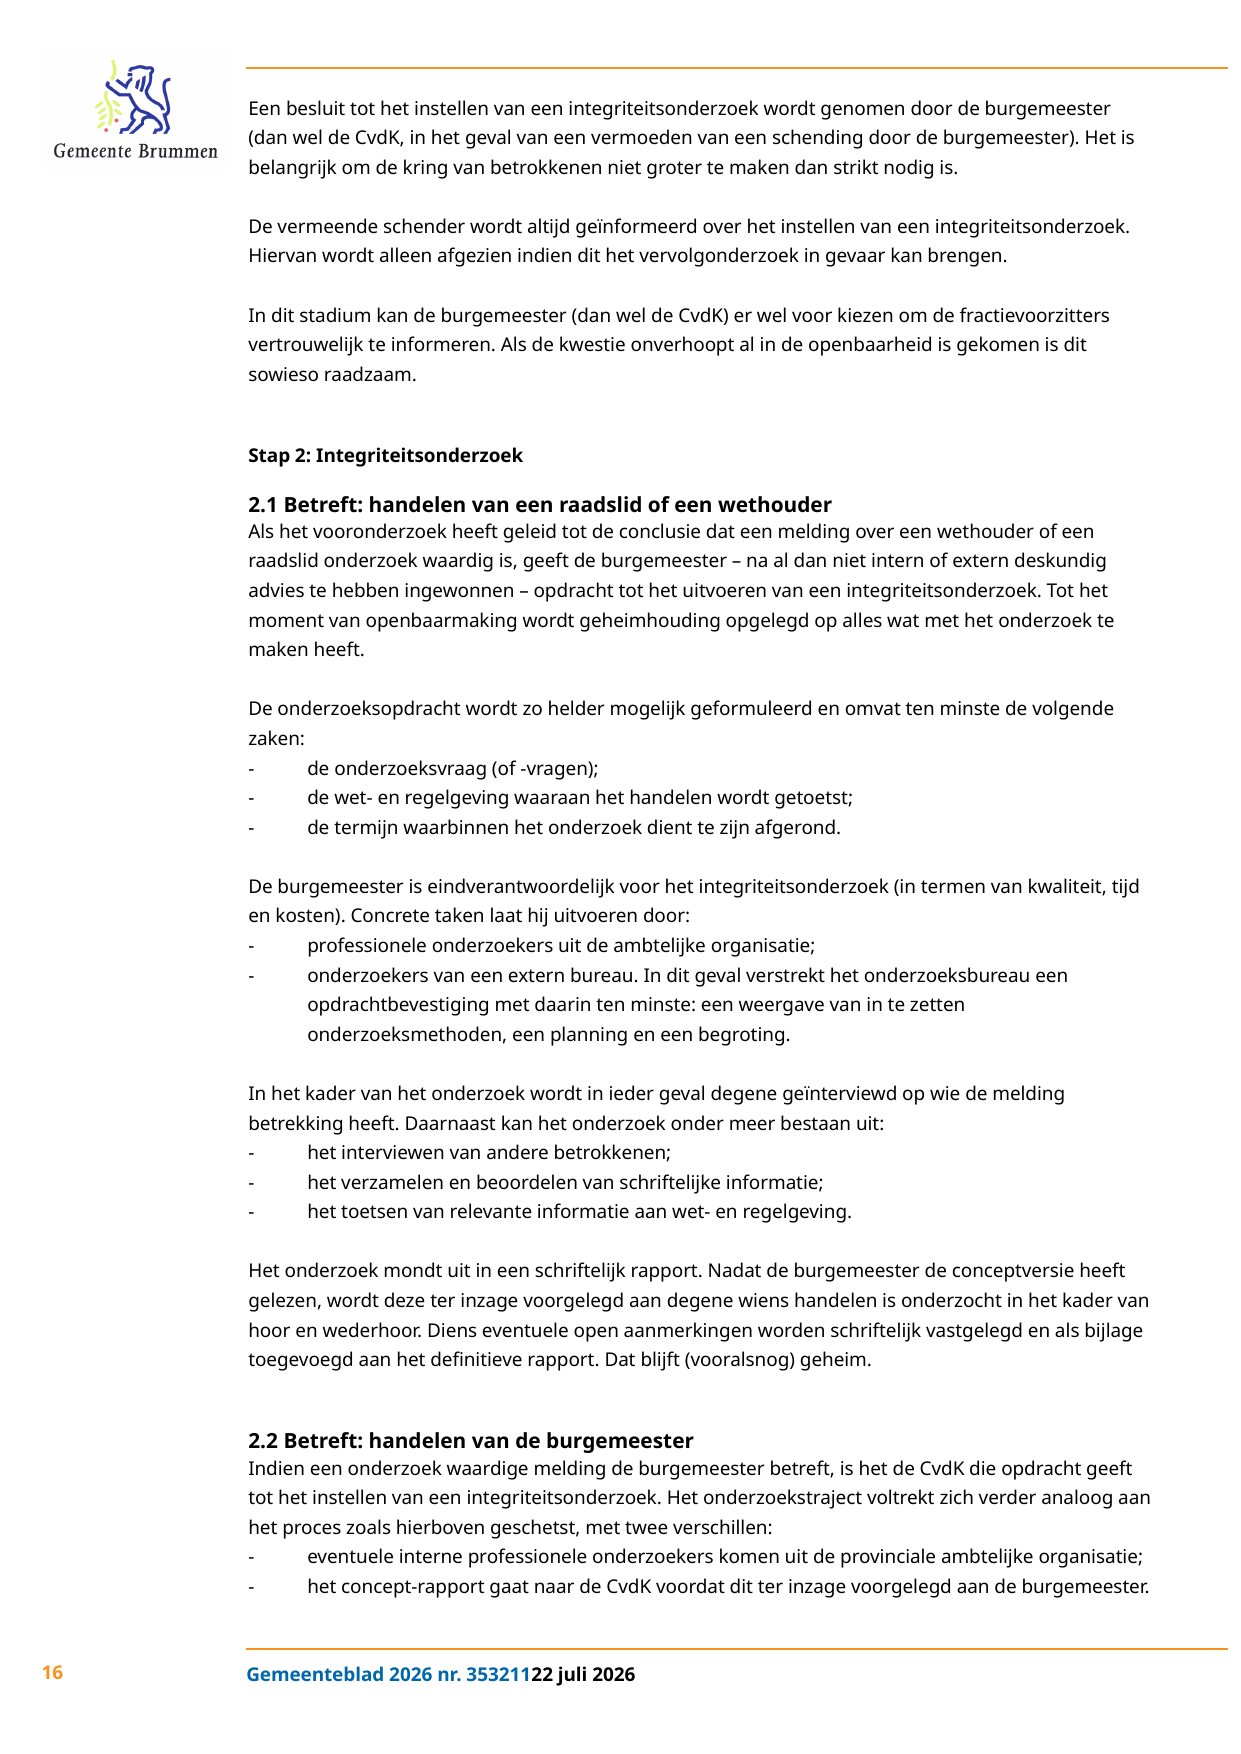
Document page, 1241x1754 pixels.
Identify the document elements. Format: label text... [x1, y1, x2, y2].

list eventuele interne professionele onderzoekers komen uit de provinciale ambtelijke organisatie; [248, 1544, 1152, 1569]
text Stap 2: Integriteitsonderzoek [248, 440, 1152, 469]
text 2.2 Betreft: handelen van de burgemeester [248, 1426, 1152, 1455]
list het concept-rapport gaat naar de CvdK voordat dit ter inzage voorgelegd aan de burgemeester. [248, 1573, 1152, 1599]
list professionele onderzoekers uit de ambtelijke organisatie; [248, 932, 1152, 958]
list de onderzoeksvraag (of -vragen); [248, 755, 1152, 781]
list het toetsen van relevante informatie aan wet- en regelgeving. [248, 1198, 1152, 1224]
picture [41, 47, 231, 172]
list de termijn waarbinnen het onderzoek dient te zijn afgerond. [248, 814, 1152, 840]
table_header Een besluit tot het instellen van een integriteitsonderzoek wordt genomen door de burgemeester (dan wel de CvdK, in het geval van een vermoeden van een schending door de burgemeester). Het is belangrijk om de kring van betrokkenen niet groter te maken dan strikt nodig is. De vermeende schender wordt altijd geïnformeerd over het instellen van een integriteitsonderzoek. Hiervan wordt alleen afgezien indien dit het vervolgonderzoek in gevaar kan brengen. In dit stadium kan de burgemeester (dan wel de CvdK) er wel voor kiezen om de fractievoorzitters vertrouwelijk te informeren. Als de kwestie onverhoopt al in de openbaarheid is gekomen is dit sowieso raadzaam. [248, 95, 1152, 387]
text Het onderzoek mondt uit in een schriftelijk rapport. Nadat de burgemeester de conceptversie heeft gelezen, wordt deze ter inzage voorgelegd aan degene wiens handelen is onderzocht in het kader van hoor en wederhoor. Diens eventuele open aanmerkingen worden schriftelijk vastgelegd en als bijlage toegevoegd aan het definitieve rapport. Dat blijft (vooralsnog) geheim. [248, 1258, 1152, 1372]
text De onderzoeksopdracht wordt zo helder mogelijk geformuleerd en omvat ten minste de volgende zaken: [248, 696, 1152, 751]
text In het kader van het onderzoek wordt in ieder geval degene geïnterviewd op wie de melding betrekking heeft. Daarnaast kan het onderzoek onder meer bestaan uit: [248, 1080, 1152, 1136]
text 2.1 Betreft: handelen van een raadslid of een wethouder [248, 490, 1152, 518]
text Indien een onderzoek waardige melding de burgemeester betreft, is het de CvdK die opdracht geeft tot het instellen van een integriteitsonderzoek. Het onderzoekstraject voltrekt zich verder analoog aan het proces zoals hierboven geschetst, met twee verschillen: [248, 1455, 1152, 1540]
list de wet- en regelgeving waaraan het handelen wordt getoetst; [248, 784, 1152, 810]
text De burgemeester is eindverantwoordelijk voor het integriteitsonderzoek (in termen van kwaliteit, tijd en kosten). Concrete taken laat hij uitvoeren door: [248, 873, 1152, 928]
list het interviewen van andere betrokkenen; [248, 1139, 1152, 1165]
list het verzamelen en beoordelen van schriftelijke informatie; [248, 1169, 1152, 1195]
text Als het vooronderzoek heeft geleid tot de conclusie dat een melding over een wethouder of een raadslid onderzoek waardig is, geeft de burgemeester – na al dan niet intern of extern deskundig advies te hebben ingewonnen – opdracht tot het uitvoeren van een integriteitsonderzoek. Tot het moment van openbaarmaking wordt geheimhouding opgelegd op alles wat met het onderzoek te maken heeft. [248, 518, 1152, 662]
list onderzoekers van een extern bureau. In dit geval verstrekt het onderzoeksbureau een opdrachtbevestiging met daarin ten minste: een weergave van in te zetten onderzoeksmethoden, een planning en een begroting. [248, 962, 1152, 1047]
